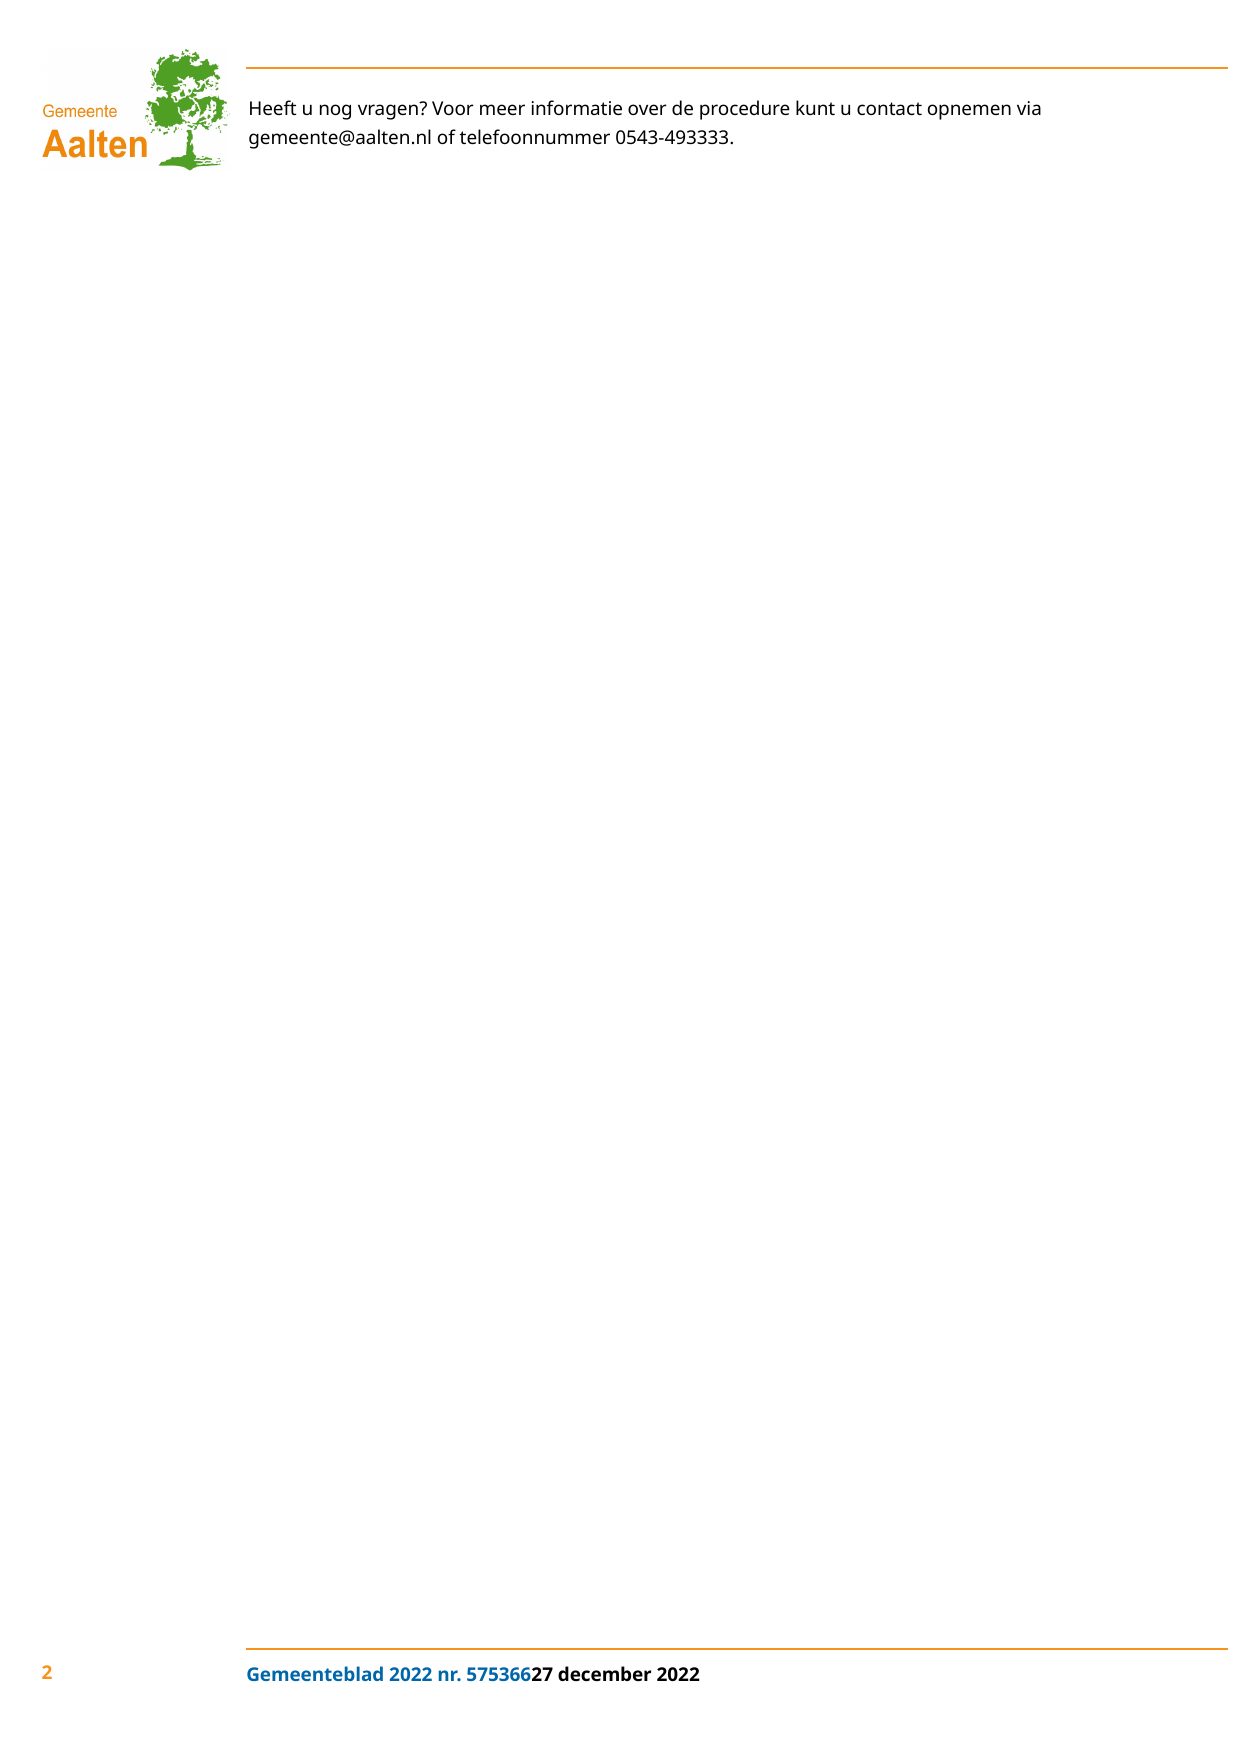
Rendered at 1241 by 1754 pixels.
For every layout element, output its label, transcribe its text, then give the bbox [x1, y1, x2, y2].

picture [41, 47, 231, 172]
text Heeft u nog vragen? Voor meer informatie over de procedure kunt u contact opnemen via gemeente@aalten.nl of telefoonnummer 0543-493333. [248, 95, 1152, 150]
